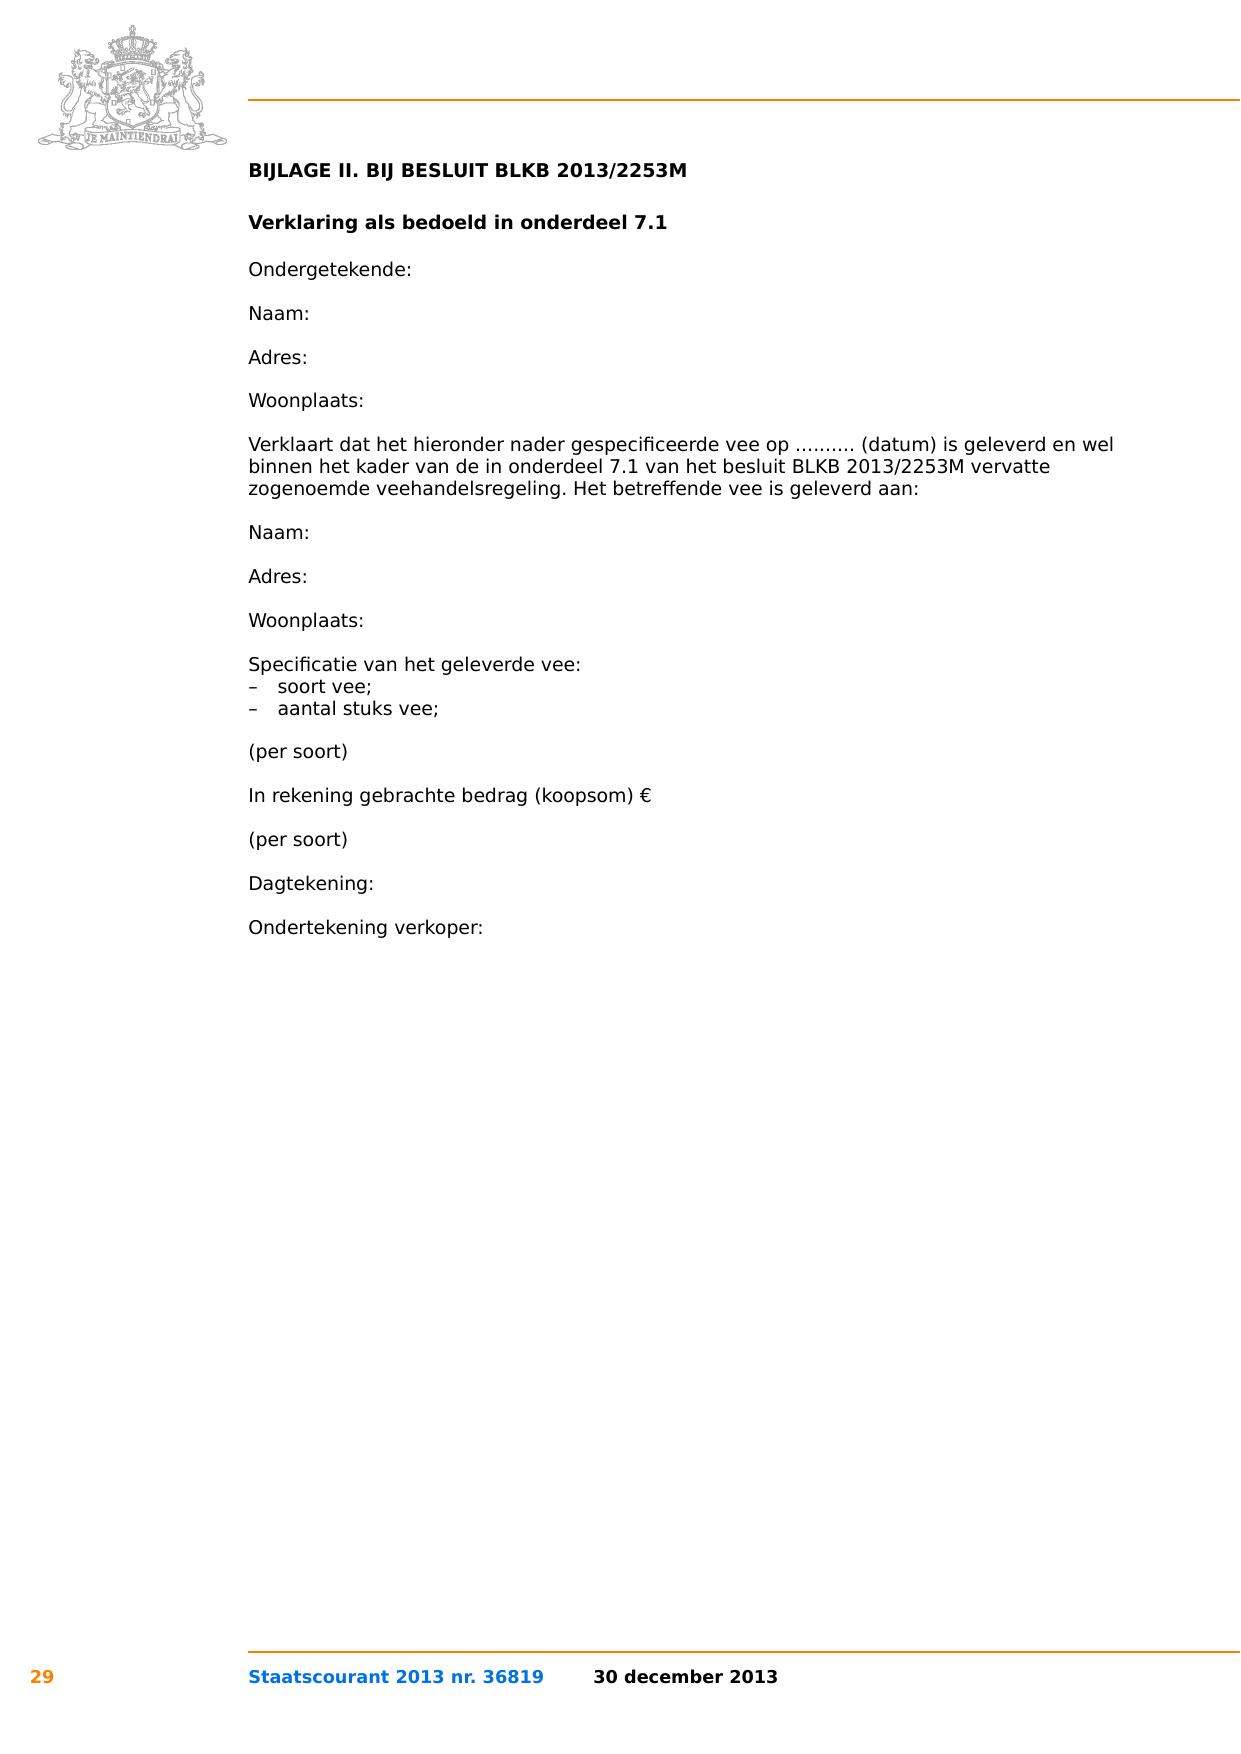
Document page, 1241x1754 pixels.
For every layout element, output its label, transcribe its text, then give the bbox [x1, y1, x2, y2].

text – soort vee; [248, 676, 1163, 698]
subtitle BIJLAGE II. BIJ BESLUIT BLKB 2013/2253M [248, 160, 1163, 182]
text Ondergetekende: [248, 259, 1163, 281]
text Ondertekening verkoper: [248, 917, 1163, 939]
text Dagtekening: [248, 873, 1163, 895]
text (per soort) [248, 829, 1163, 851]
text – aantal stuks vee; [248, 698, 1163, 719]
text Adres: [248, 566, 1163, 588]
text Woonplaats: [248, 390, 1163, 412]
text Verklaart dat het hieronder nader gespecificeerde vee op .......... (datum) is geleverd en wel binnen het kader van de in onderdeel 7.1 van het besluit BLKB 2013/2253M vervatte zogenoemde veehandelsregeling. Het betreffende vee is geleverd aan: [248, 434, 1163, 500]
text (per soort) [248, 741, 1163, 763]
text In rekening gebrachte bedrag (koopsom) € [248, 785, 1163, 807]
text Woonplaats: [248, 610, 1163, 632]
text Adres: [248, 347, 1163, 368]
text Naam: [248, 303, 1163, 325]
text Specificatie van het geleverde vee: [248, 654, 1163, 676]
subtitle Verklaring als bedoeld in onderdeel 7.1 [248, 212, 1163, 234]
picture [38, 25, 227, 150]
text Naam: [248, 522, 1163, 544]
